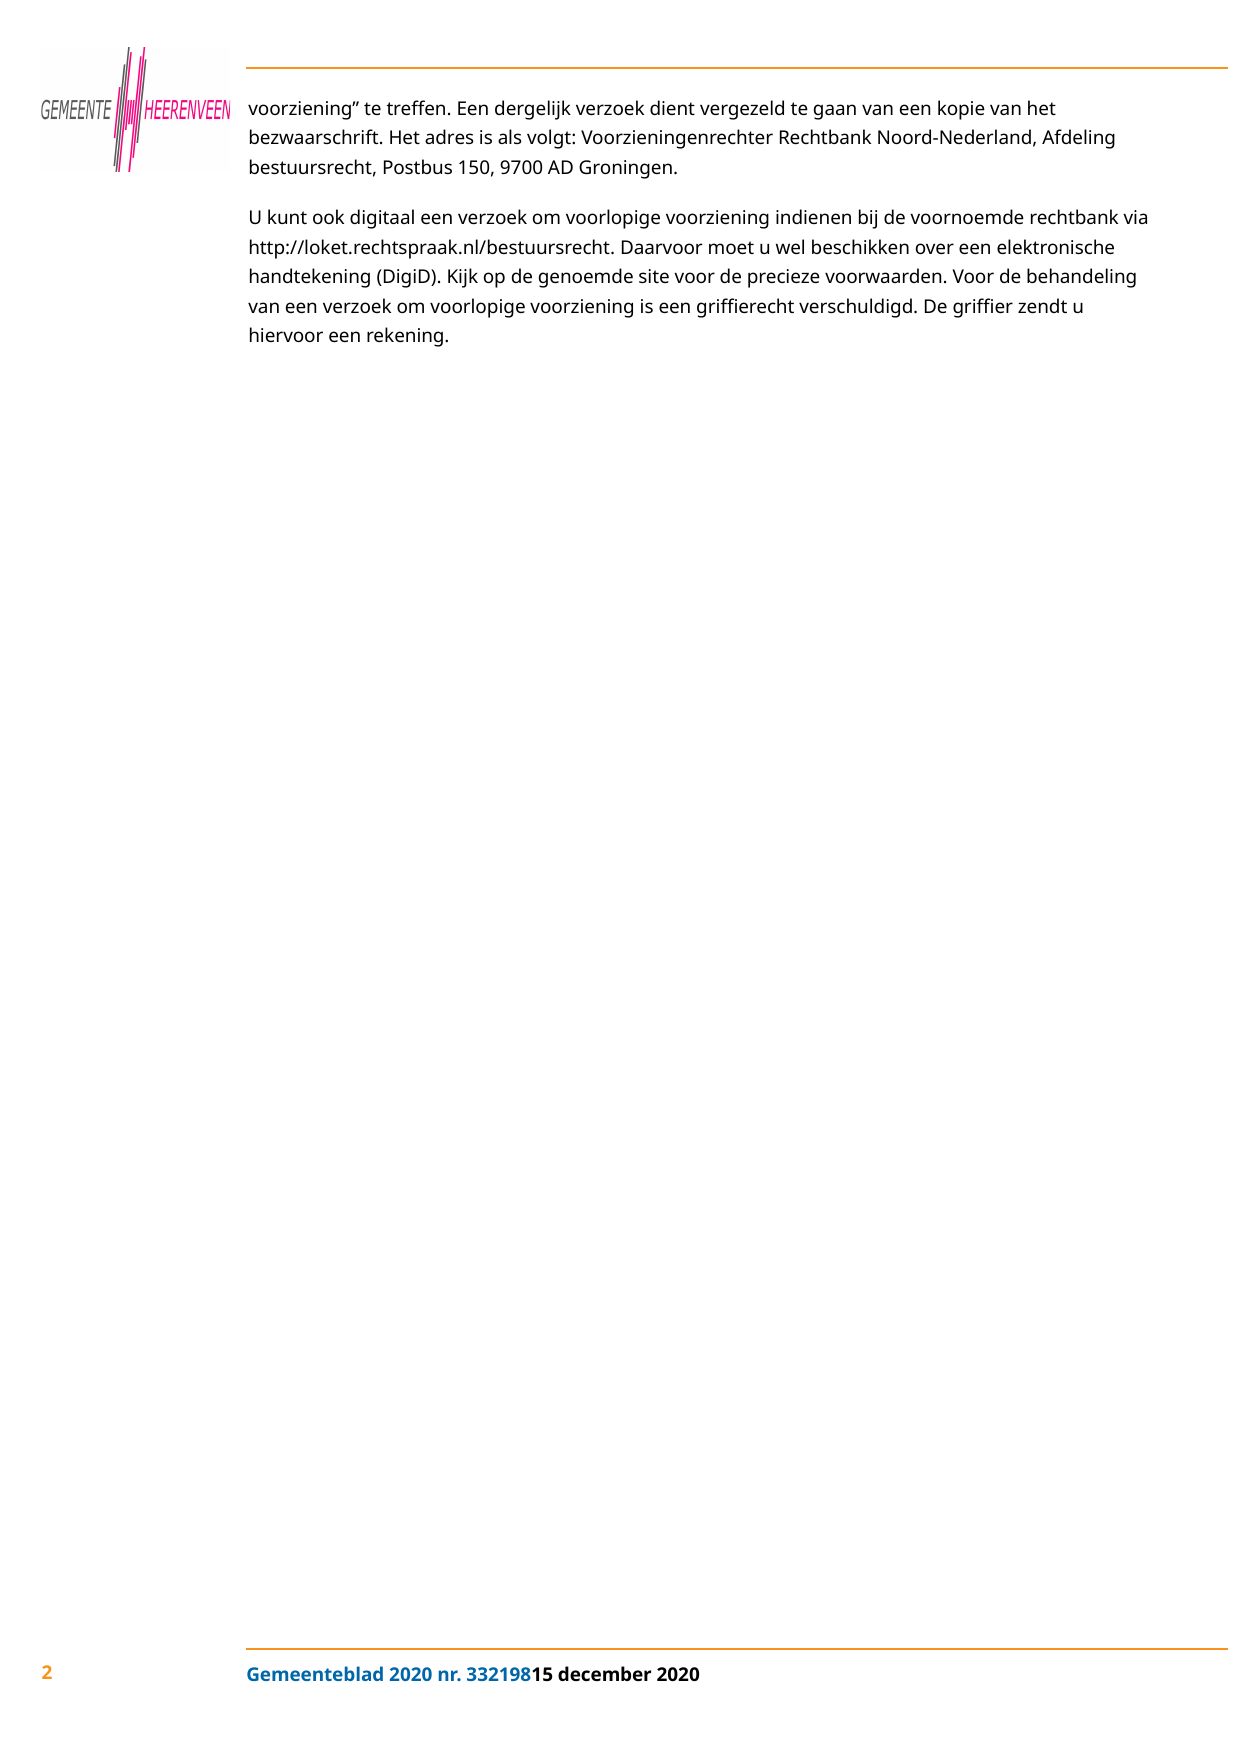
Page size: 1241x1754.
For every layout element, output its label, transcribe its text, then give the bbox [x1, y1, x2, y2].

picture [41, 47, 231, 172]
text voorziening” te treffen. Een dergelijk verzoek dient vergezeld te gaan van een kopie van het bezwaarschrift. Het adres is als volgt: Voorzieningenrechter Rechtbank Noord-Nederland, Afdeling bestuursrecht, Postbus 150, 9700 AD Groningen. [248, 95, 1152, 180]
text U kunt ook digitaal een verzoek om voorlopige voorziening indienen bij de voornoemde rechtbank via http://loket.rechtspraak.nl/bestuursrecht. Daarvoor moet u wel beschikken over een elektronische handtekening (DigiD). Kijk op de genoemde site voor de precieze voorwaarden. Voor de behandeling van een verzoek om voorlopige voorziening is een griffierecht verschuldigd. De griffier zendt u hiervoor een rekening. [248, 204, 1152, 348]
